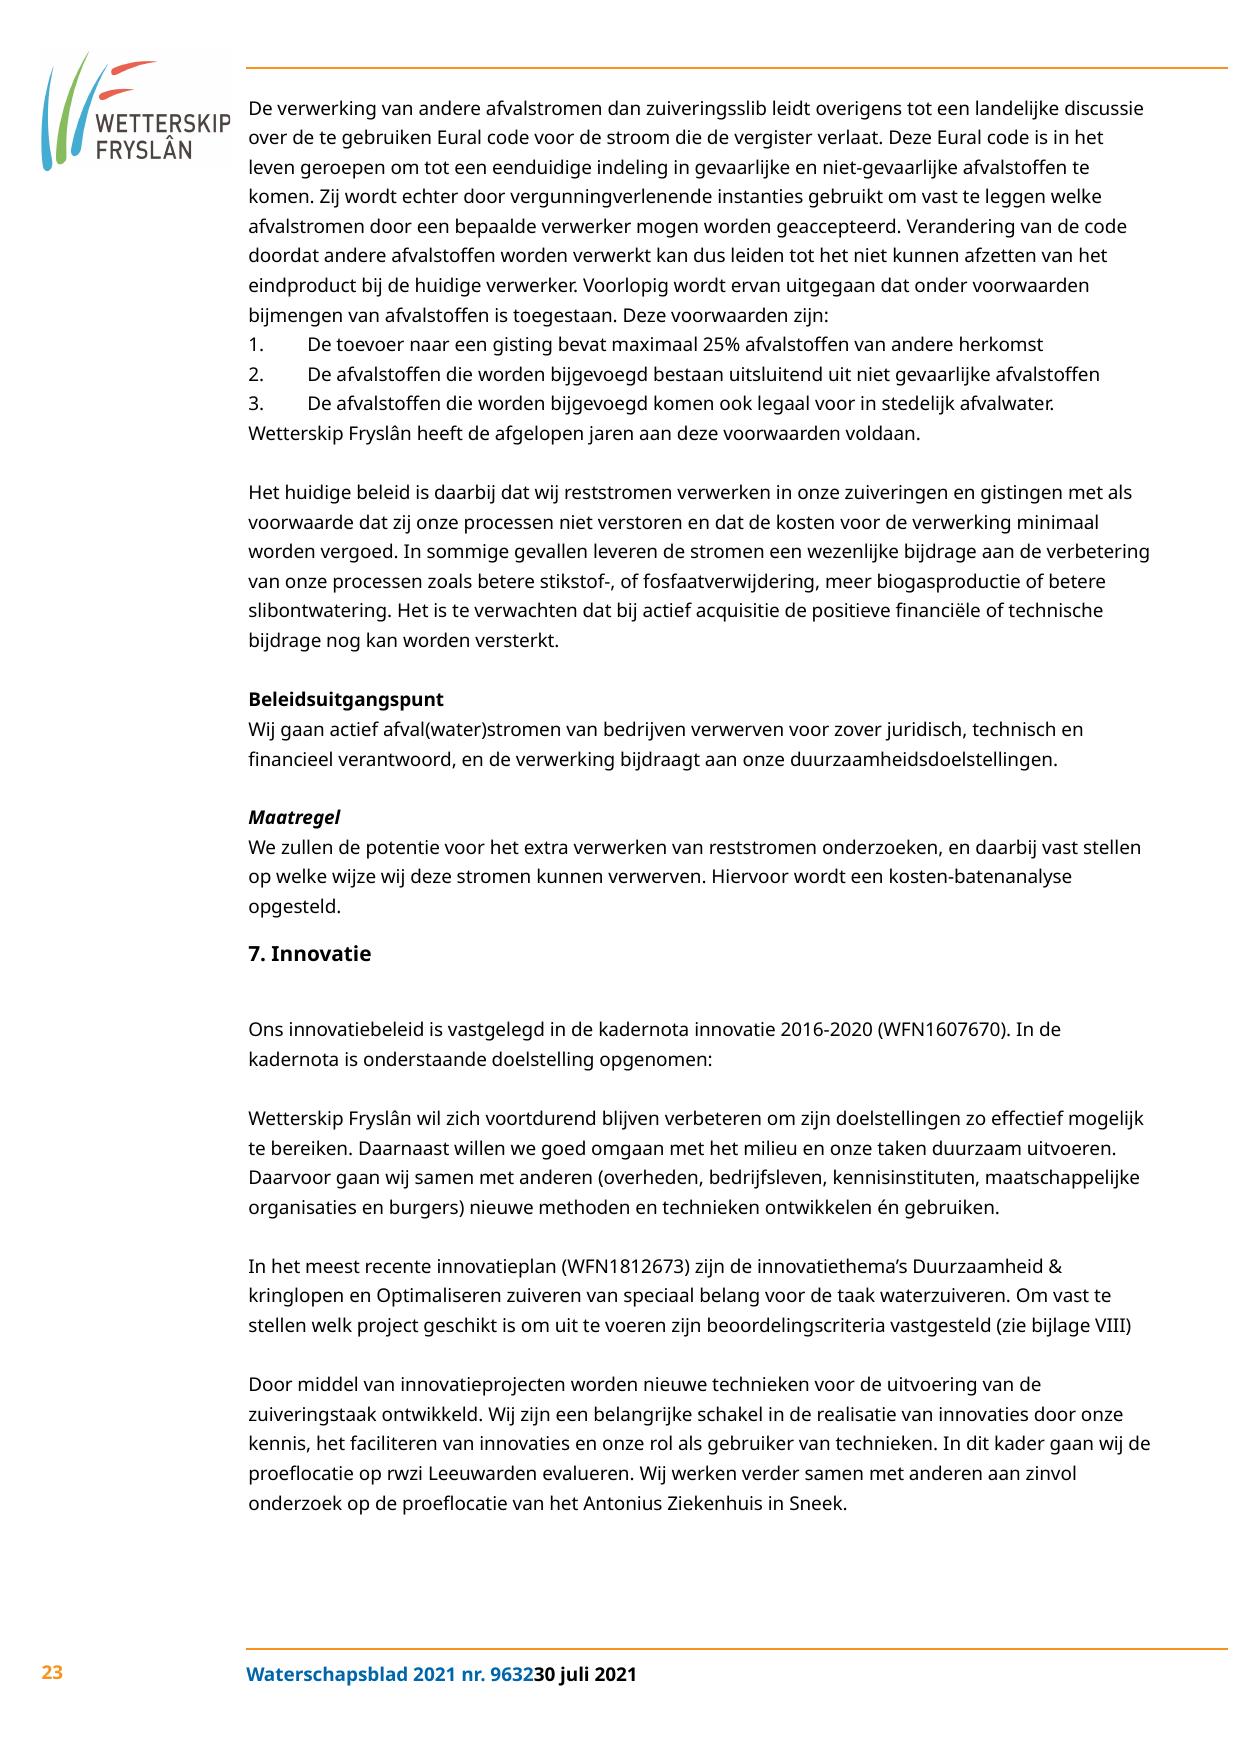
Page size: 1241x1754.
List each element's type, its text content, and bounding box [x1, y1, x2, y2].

list De afvalstoffen die worden bijgevoegd komen ook legaal voor in stedelijk afvalwater. [248, 391, 1152, 416]
text We zullen de potentie voor het extra verwerken van reststromen onderzoeken, en daarbij vast stellen op welke wijze wij deze stromen kunnen verwerven. Hiervoor wordt een kosten-batenanalyse opgesteld. [248, 834, 1152, 919]
text Maatregel [248, 804, 1152, 830]
list De toevoer naar een gisting bevat maximaal 25% afvalstoffen van andere herkomst [248, 331, 1152, 357]
text Ons innovatiebeleid is vastgelegd in de kadernota innovatie 2016-2020 (WFN1607670). In de kadernota is onderstaande doelstelling opgenomen: [248, 1016, 1152, 1072]
text De verwerking van andere afvalstromen dan zuiveringsslib leidt overigens tot een landelijke discussie over de te gebruiken Eural code voor de stroom die de vergister verlaat. Deze Eural code is in het leven geroepen om tot een eenduidige indeling in gevaarlijke en niet-gevaarlijke afvalstoffen te komen. Zij wordt echter door vergunningverlenende instanties gebruikt om vast te leggen welke afvalstromen door een bepaalde verwerker mogen worden geaccepteerd. Verandering van de code doordat andere afvalstoffen worden verwerkt kan dus leiden tot het niet kunnen afzetten van het eindproduct bij de huidige verwerker. Voorlopig wordt ervan uitgegaan dat onder voorwaarden bijmengen van afvalstoffen is toegestaan. Deze voorwaarden zijn: [248, 95, 1152, 328]
text Door middel van innovatieprojecten worden nieuwe technieken voor de uitvoering van de zuiveringstaak ontwikkeld. Wij zijn een belangrijke schakel in de realisatie van innovaties door onze kennis, het faciliteren van innovaties en onze rol als gebruiker van technieken. In dit kader gaan wij de proeflocatie op rwzi Leeuwarden evalueren. Wij werken verder samen met anderen aan zinvol onderzoek op de proeflocatie van het Antonius Ziekenhuis in Sneek. [248, 1371, 1152, 1515]
picture [41, 47, 231, 172]
table_header Beleidsuitgangspunt Wij gaan actief afval(water)stromen van bedrijven verwerven voor zover juridisch, technisch en financieel verantwoord, en de verwerking bijdraagt aan onze duurzaamheidsdoelstellingen. [248, 687, 1152, 771]
text In het meest recente innovatieplan (WFN1812673) zijn de innovatiethema’s Duurzaamheid & kringlopen en Optimaliseren zuiveren van speciaal belang voor de taak waterzuiveren. Om vast te stellen welk project geschikt is om uit te voeren zijn beoordelingscriteria vastgesteld (zie bijlage VIII) [248, 1253, 1152, 1338]
list De afvalstoffen die worden bijgevoegd bestaan uitsluitend uit niet gevaarlijke afvalstoffen [248, 361, 1152, 387]
text Het huidige beleid is daarbij dat wij reststromen verwerken in onze zuiveringen en gistingen met als voorwaarde dat zij onze processen niet verstoren en dat de kosten voor de verwerking minimaal worden vergoed. In sommige gevallen leveren de stromen een wezenlijke bijdrage aan de verbetering van onze processen zoals betere stikstof-, of fosfaatverwijdering, meer biogasproductie of betere slibontwatering. Het is te verwachten dat bij actief acquisitie de positieve financiële of technische bijdrage nog kan worden versterkt. [248, 479, 1152, 653]
text Wetterskip Fryslân wil zich voortdurend blijven verbeteren om zijn doelstellingen zo effectief mogelijk te bereiken. Daarnaast willen we goed omgaan met het milieu en onze taken duurzaam uitvoeren. Daarvoor gaan wij samen met anderen (overheden, bedrijfsleven, kennisinstituten, maatschappelijke organisaties en burgers) nieuwe methoden en technieken ontwikkelen én gebruiken. [248, 1105, 1152, 1219]
text 7. Innovatie [248, 939, 1152, 967]
text Wetterskip Fryslân heeft de afgelopen jaren aan deze voorwaarden voldaan. [248, 420, 1152, 446]
